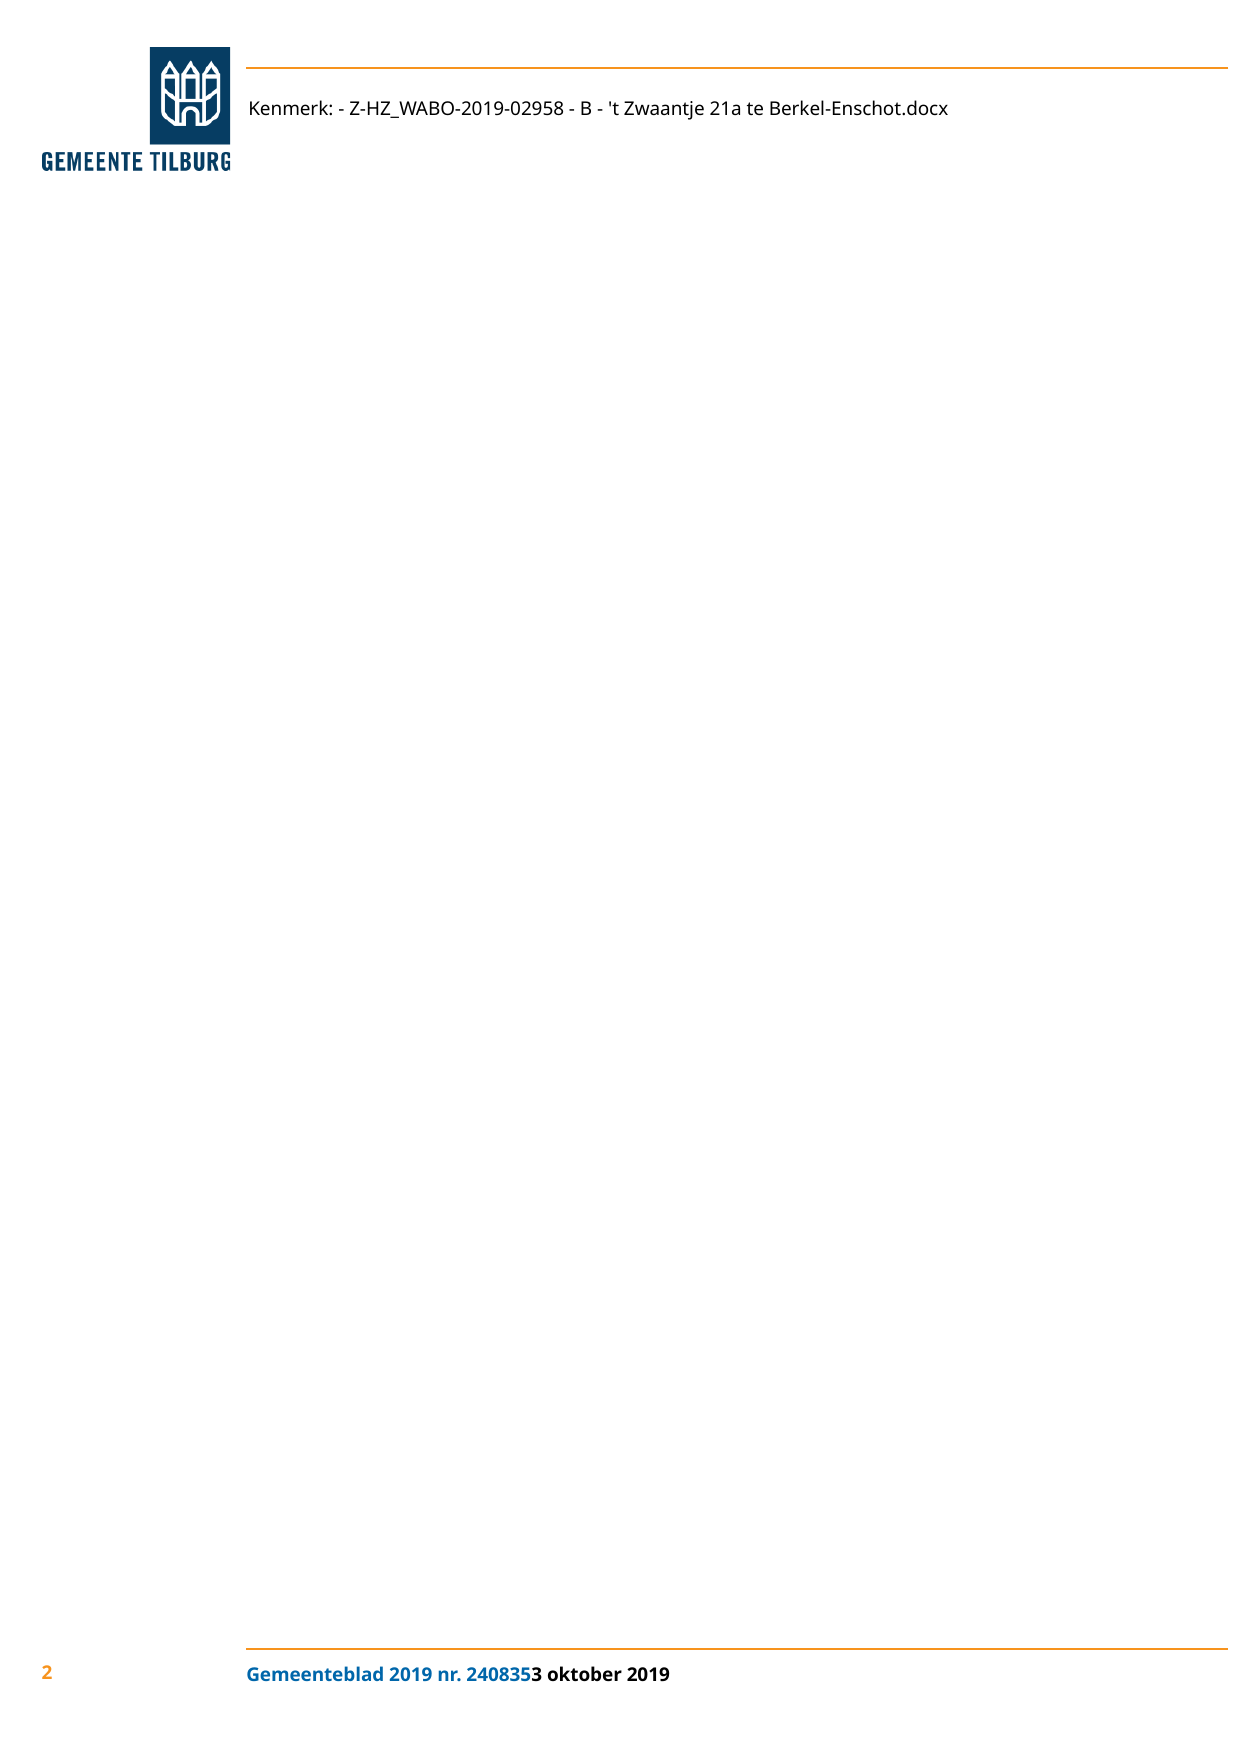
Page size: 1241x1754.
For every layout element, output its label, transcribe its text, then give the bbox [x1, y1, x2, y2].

text Kenmerk: - Z-HZ_WABO-2019-02958 - B - 't Zwaantje 21a te Berkel-Enschot.docx [248, 95, 1152, 121]
picture [41, 47, 231, 172]
